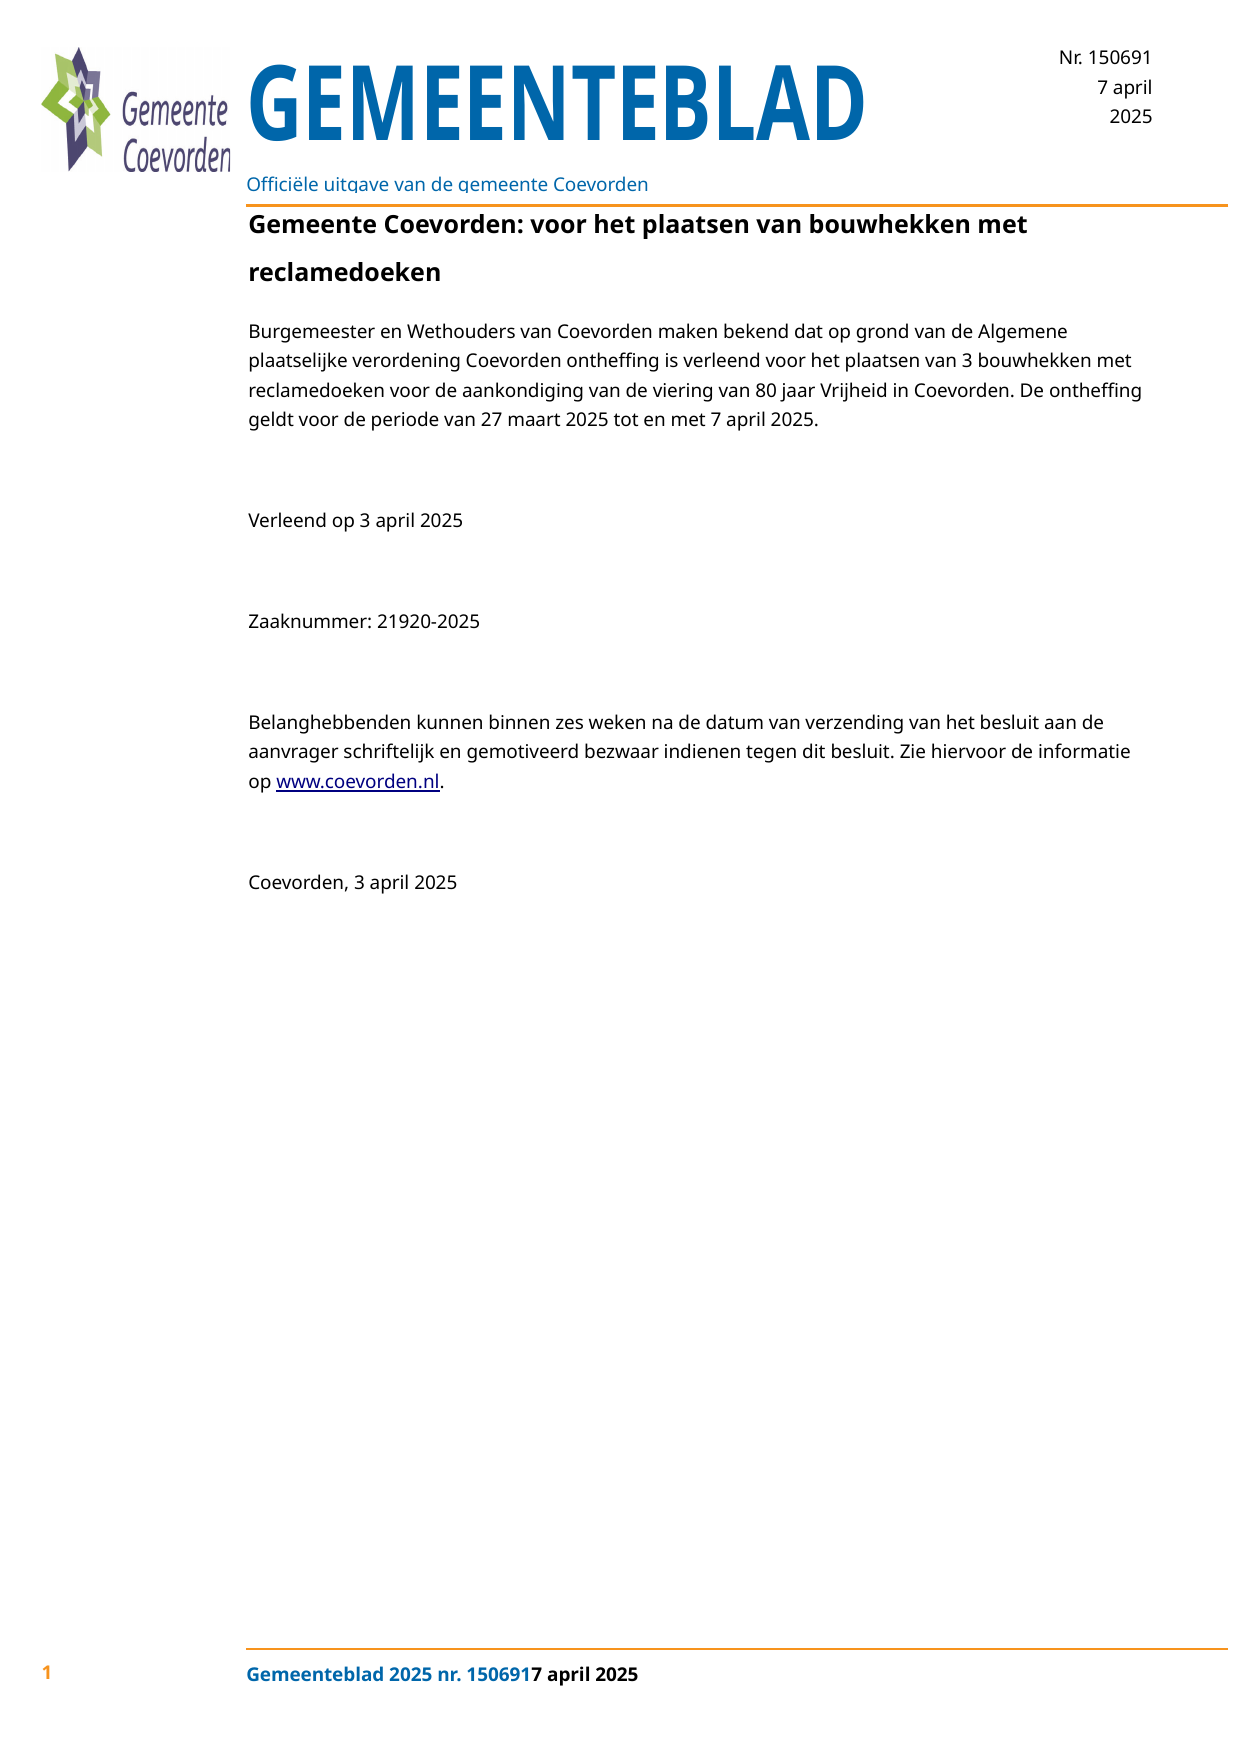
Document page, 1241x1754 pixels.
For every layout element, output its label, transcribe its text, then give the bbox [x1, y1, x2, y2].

text Verleend op 3 april 2025 [248, 507, 1152, 533]
text Belanghebbenden kunnen binnen zes weken na de datum van verzending van het besluit aan de aanvrager schriftelijk en gemotiveerd bezwaar indienen tegen dit besluit. Zie hiervoor de informatie op www.coevorden.nl. [248, 709, 1152, 794]
text Coevorden, 3 april 2025 [248, 869, 1152, 895]
picture [41, 47, 231, 172]
text Gemeente Coevorden: voor het plaatsen van bouwhekken met reclamedoeken [248, 207, 1152, 288]
text Zaaknummer: 21920-2025 [248, 608, 1152, 634]
text Burgemeester en Wethouders van Coevorden maken bekend dat op grond van de Algemene plaatselijke verordening Coevorden ontheffing is verleend voor het plaatsen van 3 bouwhekken met reclamedoeken voor de aankondiging van de viering van 80 jaar Vrijheid in Coevorden. De ontheffing geldt voor de periode van 27 maart 2025 tot en met 7 april 2025. [248, 318, 1152, 432]
